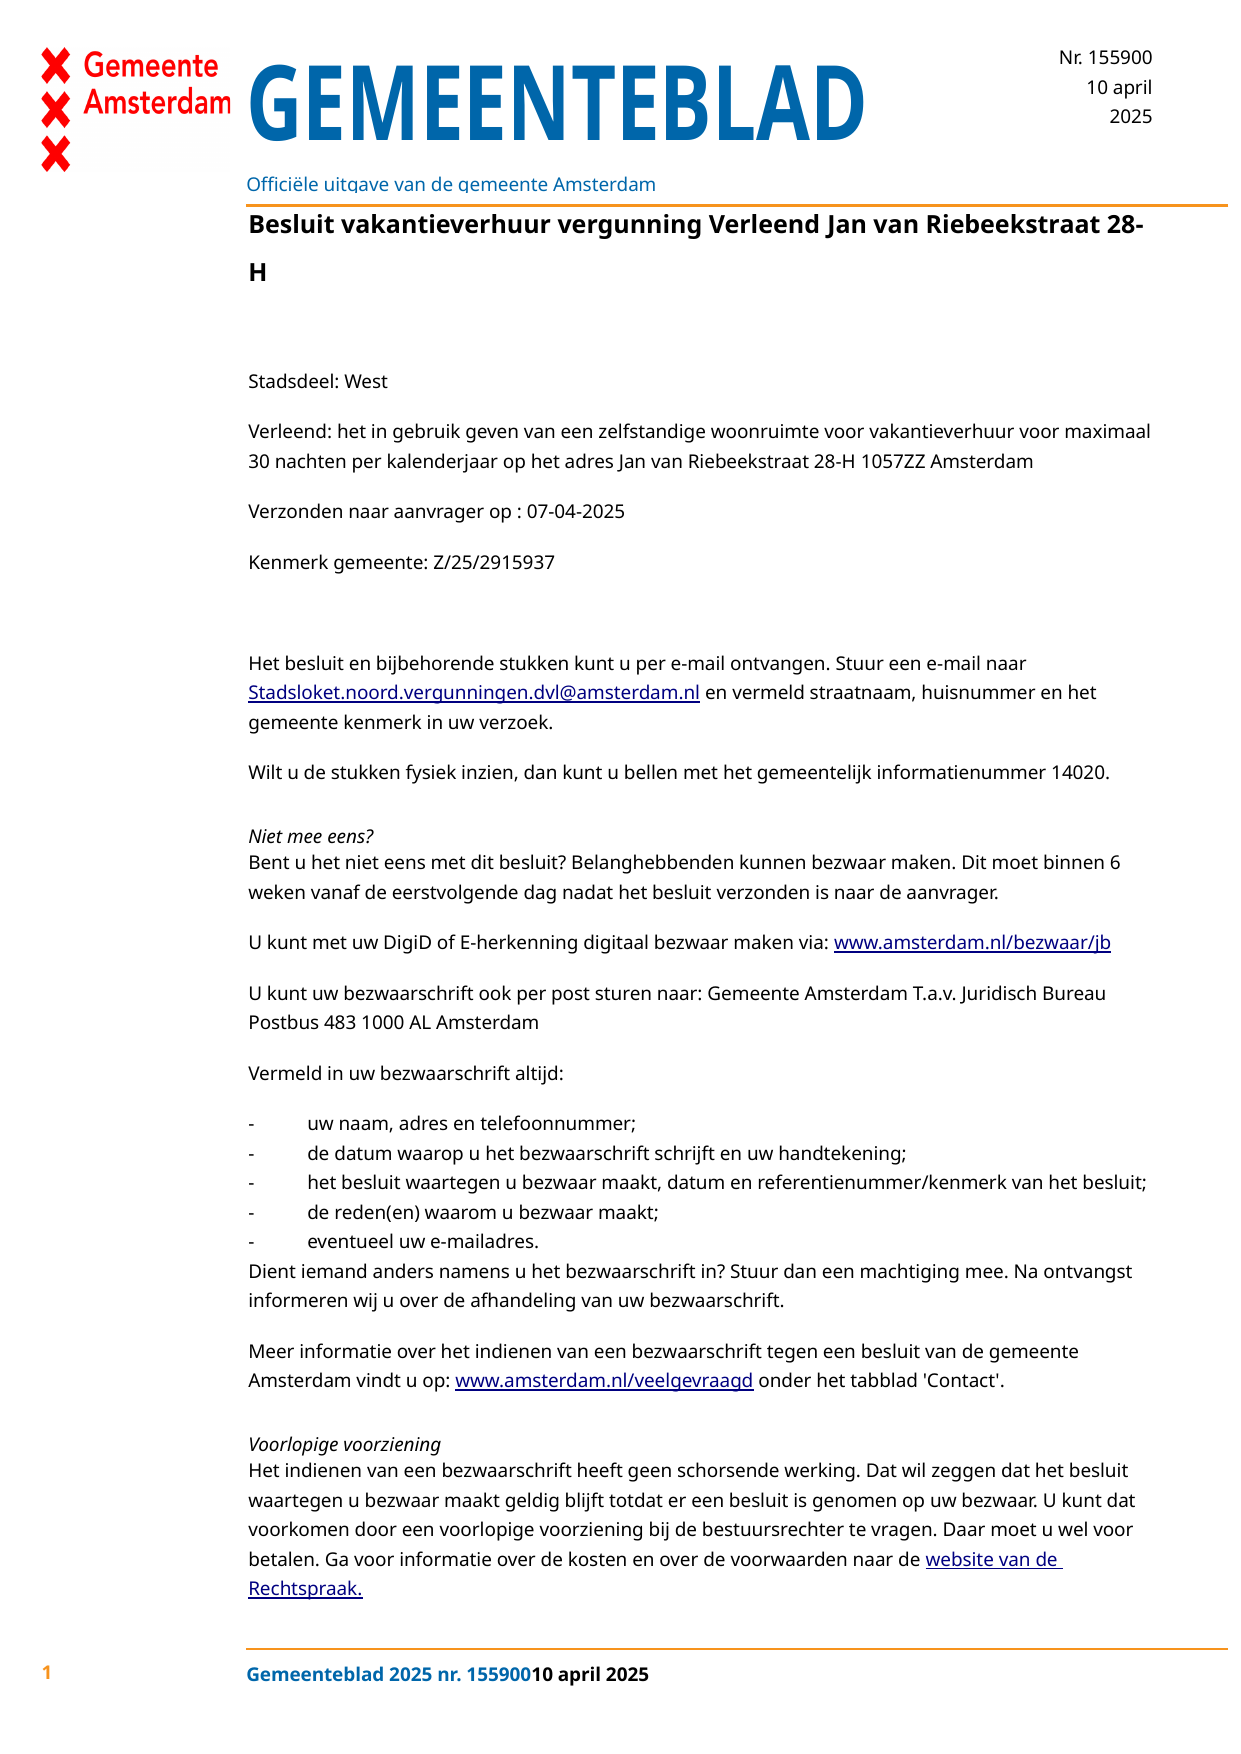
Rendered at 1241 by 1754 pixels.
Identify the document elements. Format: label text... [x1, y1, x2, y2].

list de reden(en) waarom u bezwaar maakt; [248, 1199, 1152, 1224]
text Verzonden naar aanvrager op : 07-04-2025 [248, 499, 1152, 524]
text Het indienen van een bezwaarschrift heeft geen schorsende werking. Dat wil zeggen dat het besluit waartegen u bezwaar maakt geldig blijft totdat er een besluit is genomen op uw bezwaar. U kunt dat voorkomen door een voorlopige voorziening bij de bestuursrechter te vragen. Daar moet u wel voor betalen. Ga voor informatie over de kosten en over de voorwaarden naar de website van de Rechtspraak. [248, 1457, 1152, 1601]
list de datum waarop u het bezwaarschrift schrijft en uw handtekening; [248, 1140, 1152, 1165]
picture [41, 47, 231, 172]
text U kunt uw bezwaarschrift ook per post sturen naar: Gemeente Amsterdam T.a.v. Juridisch Bureau Postbus 483 1000 AL Amsterdam [248, 980, 1152, 1035]
text Vermeld in uw bezwaarschrift altijd: [248, 1060, 1152, 1085]
text Niet mee eens? [248, 823, 1152, 849]
text Stadsdeel: West [248, 368, 1152, 394]
text Wilt u de stukken fysiek inzien, dan kunt u bellen met het gemeentelijk informatienummer 14020. [248, 759, 1152, 785]
text Dient iemand anders namens u het bezwaarschrift in? Stuur dan een machtiging mee. Na ontvangst informeren wij u over de afhandeling van uw bezwaarschrift. [248, 1258, 1152, 1313]
text U kunt met uw DigiD of E-herkenning digitaal bezwaar maken via: www.amsterdam.nl/bezwaar/jb [248, 929, 1152, 955]
list uw naam, adres en telefoonnummer; [248, 1110, 1152, 1136]
list het besluit waartegen u bezwaar maakt, datum en referentienummer/kenmerk van het besluit; [248, 1169, 1152, 1195]
text Besluit vakantieverhuur vergunning Verleend Jan van Riebeekstraat 28-H [248, 207, 1152, 288]
text Het besluit en bijbehorende stukken kunt u per e-mail ontvangen. Stuur een e-mail naar Stadsloket.noord.vergunningen.dvl@amsterdam.nl en vermeld straatnaam, huisnummer en het gemeente kenmerk in uw verzoek. [248, 650, 1152, 735]
text Meer informatie over het indienen van een bezwaarschrift tegen een besluit van de gemeente Amsterdam vindt u op: www.amsterdam.nl/veelgevraagd onder het tabblad 'Contact'. [248, 1338, 1152, 1393]
text Voorlopige voorziening [248, 1432, 1152, 1457]
text Kenmerk gemeente: Z/25/2915937 [248, 549, 1152, 575]
text Verleend: het in gebruik geven van een zelfstandige woonruimte voor vakantieverhuur voor maximaal 30 nachten per kalenderjaar op het adres Jan van Riebeekstraat 28-H 1057ZZ Amsterdam [248, 419, 1152, 474]
list eventueel uw e-mailadres. [248, 1228, 1152, 1254]
text Bent u het niet eens met dit besluit? Belanghebbenden kunnen bezwaar maken. Dit moet binnen 6 weken vanaf de eerstvolgende dag nadat het besluit verzonden is naar de aanvrager. [248, 849, 1152, 904]
